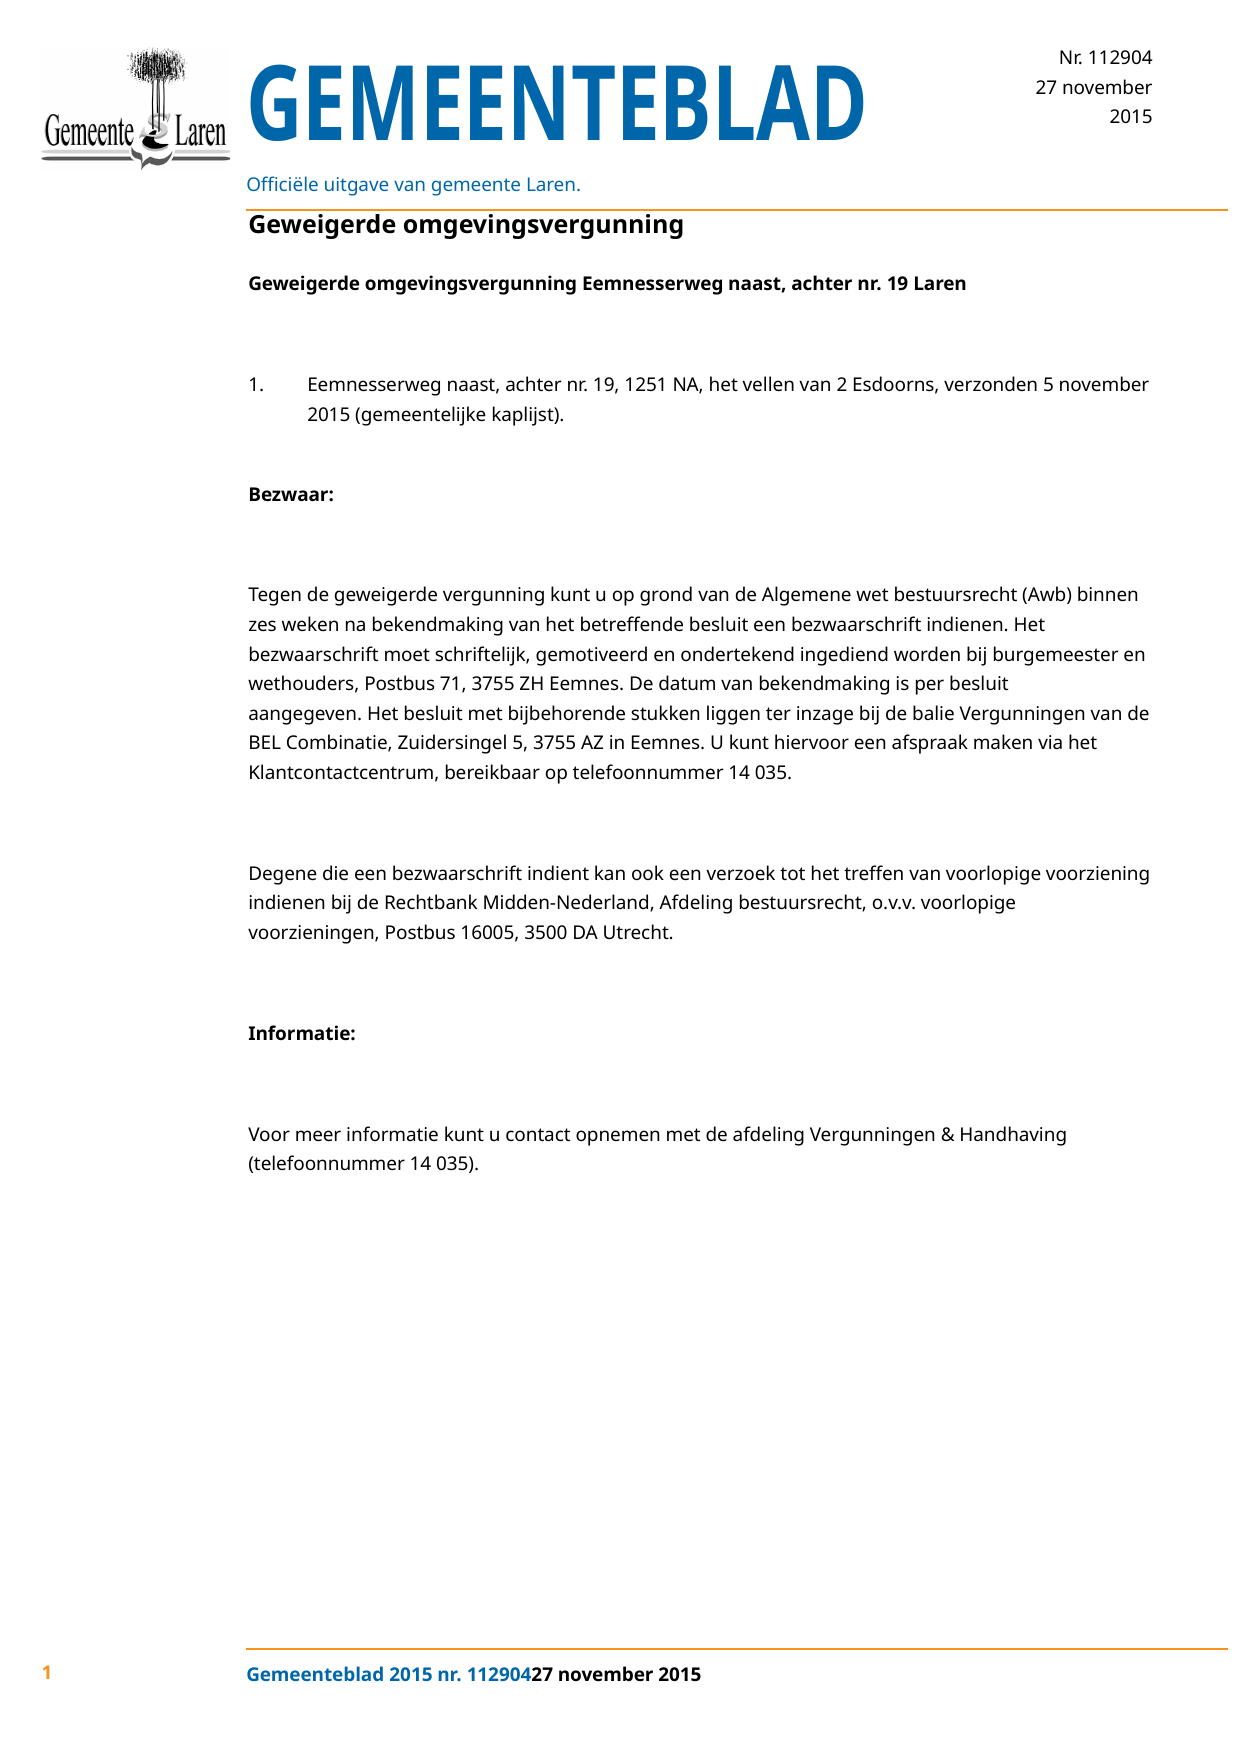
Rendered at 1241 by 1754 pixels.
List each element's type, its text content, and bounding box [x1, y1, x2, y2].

text Informatie: [248, 1020, 1152, 1046]
text Tegen de geweigerde vergunning kunt u op grond van de Algemene wet bestuursrecht (Awb) binnen zes weken na bekendmaking van het betreffende besluit een bezwaarschrift indienen. Het bezwaarschrift moet schriftelijk, gemotiveerd en ondertekend ingediend worden bij burgemeester en wethouders, Postbus 71, 3755 ZH Eemnes. De datum van bekendmaking is per besluit aangegeven. Het besluit met bijbehorende stukken liggen ter inzage bij de balie Vergunningen van de BEL Combinatie, Zuidersingel 5, 3755 AZ in Eemnes. U kunt hiervoor een afspraak maken via het Klantcontactcentrum, bereikbaar op telefoonnummer 14 035. [248, 582, 1152, 785]
list Eemnesserweg naast, achter nr. 19, 1251 NA, het vellen van 2 Esdoorns, verzonden 5 november 2015 (gemeentelijke kaplijst). [248, 371, 1152, 426]
picture [41, 47, 231, 172]
text Bezwaar: [248, 481, 1152, 506]
text Geweigerde omgevingsvergunning Eemnesserweg naast, achter nr. 19 Laren [248, 270, 1152, 296]
text Voor meer informatie kunt u contact opnemen met de afdeling Vergunningen & Handhaving (telefoonnummer 14 035). [248, 1121, 1152, 1176]
text Geweigerde omgevingsvergunning [248, 211, 1152, 241]
text Degene die een bezwaarschrift indient kan ook een verzoek tot het treffen van voorlopige voorziening indienen bij de Rechtbank Midden-Nederland, Afdeling bestuursrecht, o.v.v. voorlopige voorzieningen, Postbus 16005, 3500 DA Utrecht. [248, 860, 1152, 945]
